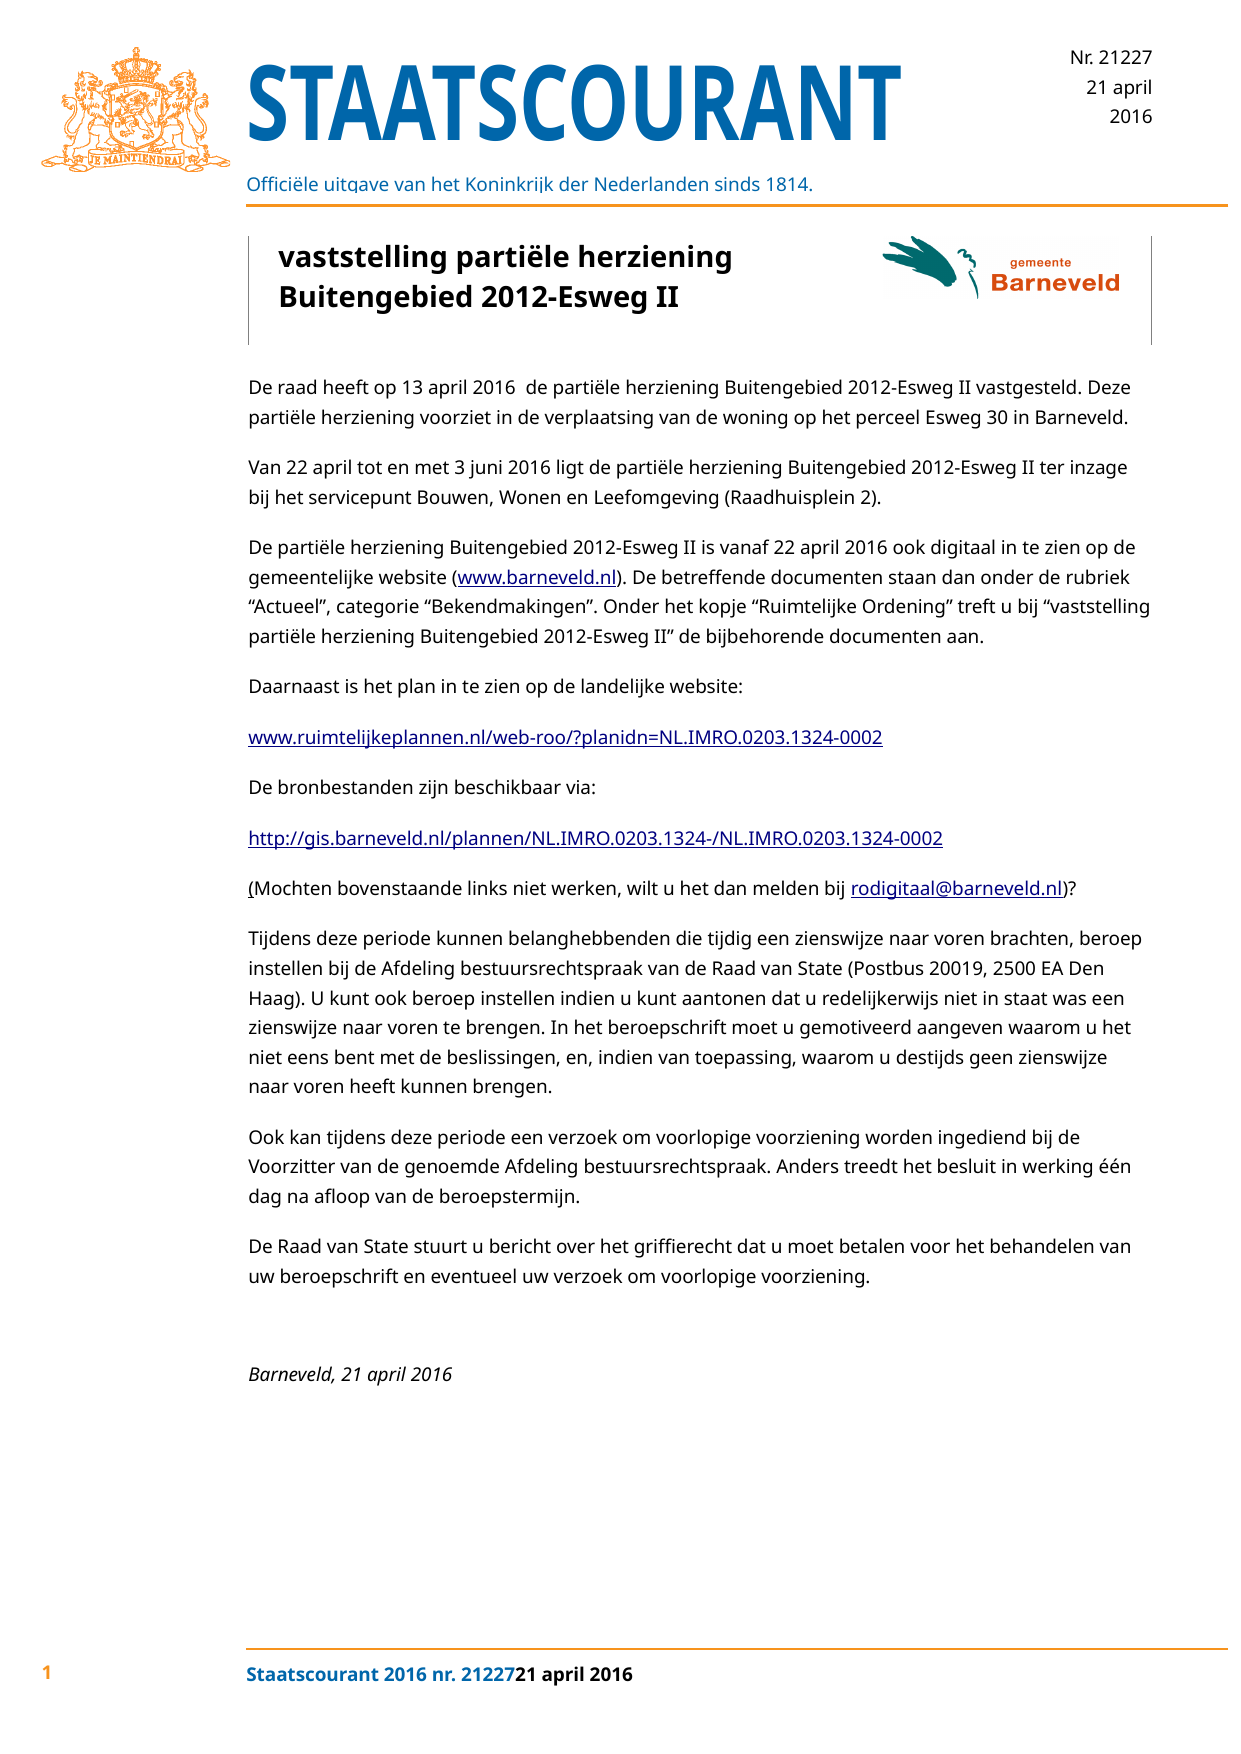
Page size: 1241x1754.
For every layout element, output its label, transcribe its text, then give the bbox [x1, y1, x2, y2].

picture [882, 236, 1119, 299]
text De raad heeft op 13 april 2016 de partiële herziening Buitengebied 2012-Esweg II vastgesteld. Deze partiële herziening voorziet in de verplaatsing van de woning op het perceel Esweg 30 in Barneveld. [248, 374, 1152, 429]
table_header [850, 236, 1151, 345]
text Ook kan tijdens deze periode een verzoek om voorlopige voorziening worden ingediend bij de Voorzitter van de genoemde Afdeling bestuursrechtspraak. Anders treedt het besluit in werking één dag na afloop van de beroepstermijn. [248, 1124, 1152, 1209]
text De partiële herziening Buitengebied 2012-Esweg II is vanaf 22 april 2016 ook digitaal in te zien op de gemeentelijke website (www.barneveld.nl). De betreffende documenten staan dan onder de rubriek “Actueel”, categorie “Bekendmakingen”. Onder het kopje “Ruimtelijke Ordening” treft u bij “vaststelling partiële herziening Buitengebied 2012-Esweg II” de bijbehorende documenten aan. [248, 534, 1152, 649]
text Daarnaast is het plan in te zien op de landelijke website: [248, 673, 1152, 699]
text De bronbestanden zijn beschikbaar via: [248, 774, 1152, 800]
text Van 22 april tot en met 3 juni 2016 ligt de partiële herziening Buitengebied 2012-Esweg II ter inzage bij het servicepunt Bouwen, Wonen en Leefomgeving (Raadhuisplein 2). [248, 454, 1152, 509]
text www.ruimtelijkeplannen.nl/web-roo/?planidn=NL.IMRO.0203.1324-0002 [248, 724, 1152, 749]
picture [41, 47, 231, 172]
text Tijdens deze periode kunnen belanghebbenden die tijdig een zienswijze naar voren brachten, beroep instellen bij de Afdeling bestuursrechtspraak van de Raad van State (Postbus 20019, 2500 EA Den Haag). U kunt ook beroep instellen indien u kunt aantonen dat u redelijkerwijs niet in staat was een zienswijze naar voren te brengen. In het beroepschrift moet u gemotiveerd aangeven waarom u het niet eens bent met de beslissingen, en, indien van toepassing, waarom u destijds geen zienswijze naar voren heeft kunnen brengen. [248, 926, 1152, 1099]
text De Raad van State stuurt u bericht over het griffierecht dat u moet betalen voor het behandelen van uw beroepschrift en eventueel uw verzoek om voorlopige voorziening. [248, 1233, 1152, 1289]
text (Mochten bovenstaande links niet werken, wilt u het dan melden bij rodigitaal@barneveld.nl)? [248, 875, 1152, 901]
table_header vaststelling partiële herziening Buitengebied 2012-Esweg II [249, 236, 850, 345]
text http://gis.barneveld.nl/plannen/NL.IMRO.0203.1324-/NL.IMRO.0203.1324-0002 [248, 825, 1152, 850]
text Barneveld, 21 april 2016 [248, 1361, 1152, 1387]
